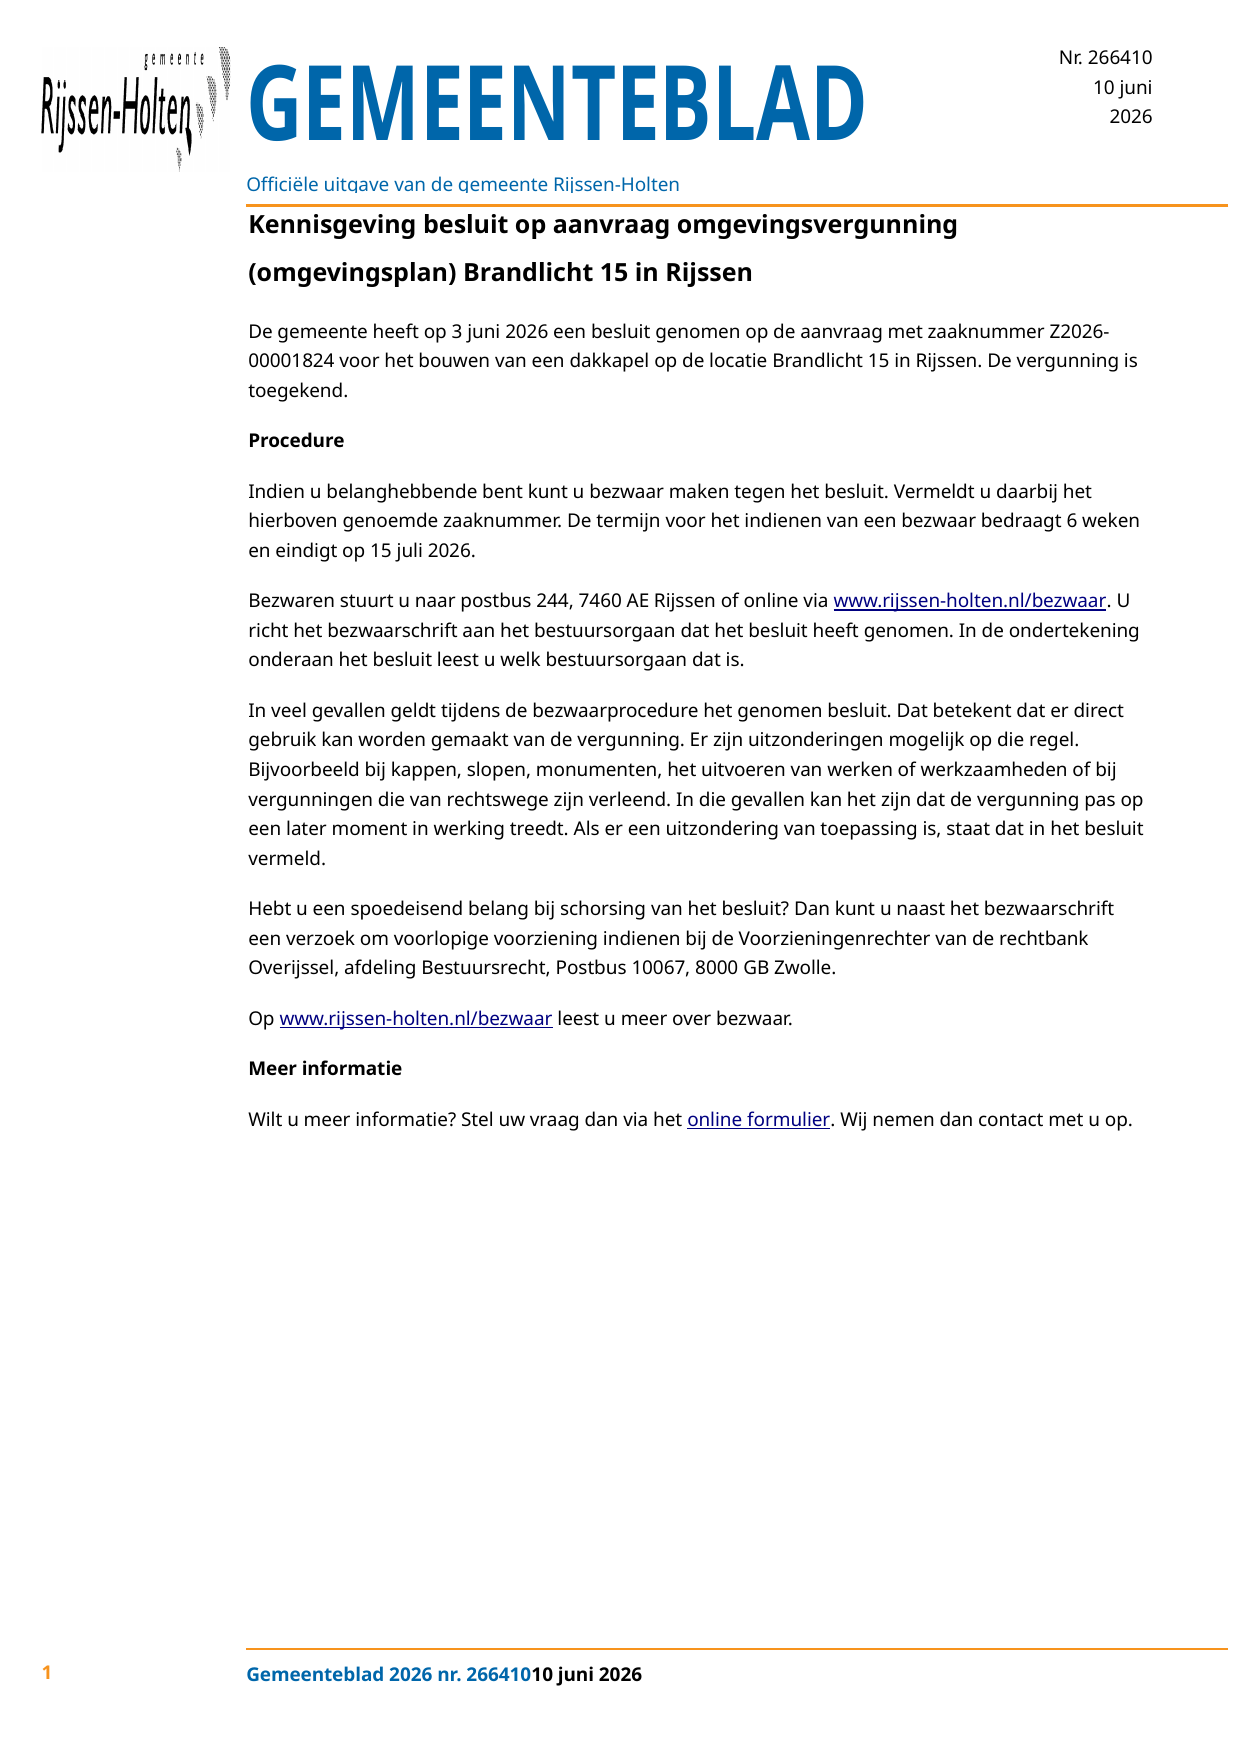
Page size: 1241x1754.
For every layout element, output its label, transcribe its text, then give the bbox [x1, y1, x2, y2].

text Indien u belanghebbende bent kunt u bezwaar maken tegen het besluit. Vermeldt u daarbij het hierboven genoemde zaaknummer. De termijn voor het indienen van een bezwaar bedraagt 6 weken en eindigt op 15 juli 2026. [248, 478, 1152, 563]
text Wilt u meer informatie? Stel uw vraag dan via het online formulier. Wij nemen dan contact met u op. [248, 1106, 1152, 1132]
text Procedure [248, 427, 1152, 453]
text Meer informatie [248, 1055, 1152, 1081]
text Kennisgeving besluit op aanvraag omgevingsvergunning (omgevingsplan) Brandlicht 15 in Rijssen [248, 207, 1152, 288]
text Hebt u een spoedeisend belang bij schorsing van het besluit? Dan kunt u naast het bezwaarschrift een verzoek om voorlopige voorziening indienen bij de Voorzieningenrechter van de rechtbank Overijssel, afdeling Bestuursrecht, Postbus 10067, 8000 GB Zwolle. [248, 895, 1152, 980]
text Bezwaren stuurt u naar postbus 244, 7460 AE Rijssen of online via www.rijssen-holten.nl/bezwaar. U richt het bezwaarschrift aan het bestuursorgaan dat het besluit heeft genomen. In de ondertekening onderaan het besluit leest u welk bestuursorgaan dat is. [248, 587, 1152, 672]
picture [41, 47, 231, 172]
text In veel gevallen geldt tijdens de bezwaarprocedure het genomen besluit. Dat betekent dat er direct gebruik kan worden gemaakt van de vergunning. Er zijn uitzonderingen mogelijk op die regel. Bijvoorbeeld bij kappen, slopen, monumenten, het uitvoeren van werken of werkzaamheden of bij vergunningen die van rechtswege zijn verleend. In die gevallen kan het zijn dat de vergunning pas op een later moment in werking treedt. Als er een uitzondering van toepassing is, staat dat in het besluit vermeld. [248, 697, 1152, 871]
text De gemeente heeft op 3 juni 2026 een besluit genomen op de aanvraag met zaaknummer Z2026-00001824 voor het bouwen van een dakkapel op de locatie Brandlicht 15 in Rijssen. De vergunning is toegekend. [248, 318, 1152, 403]
text Op www.rijssen-holten.nl/bezwaar leest u meer over bezwaar. [248, 1005, 1152, 1031]
